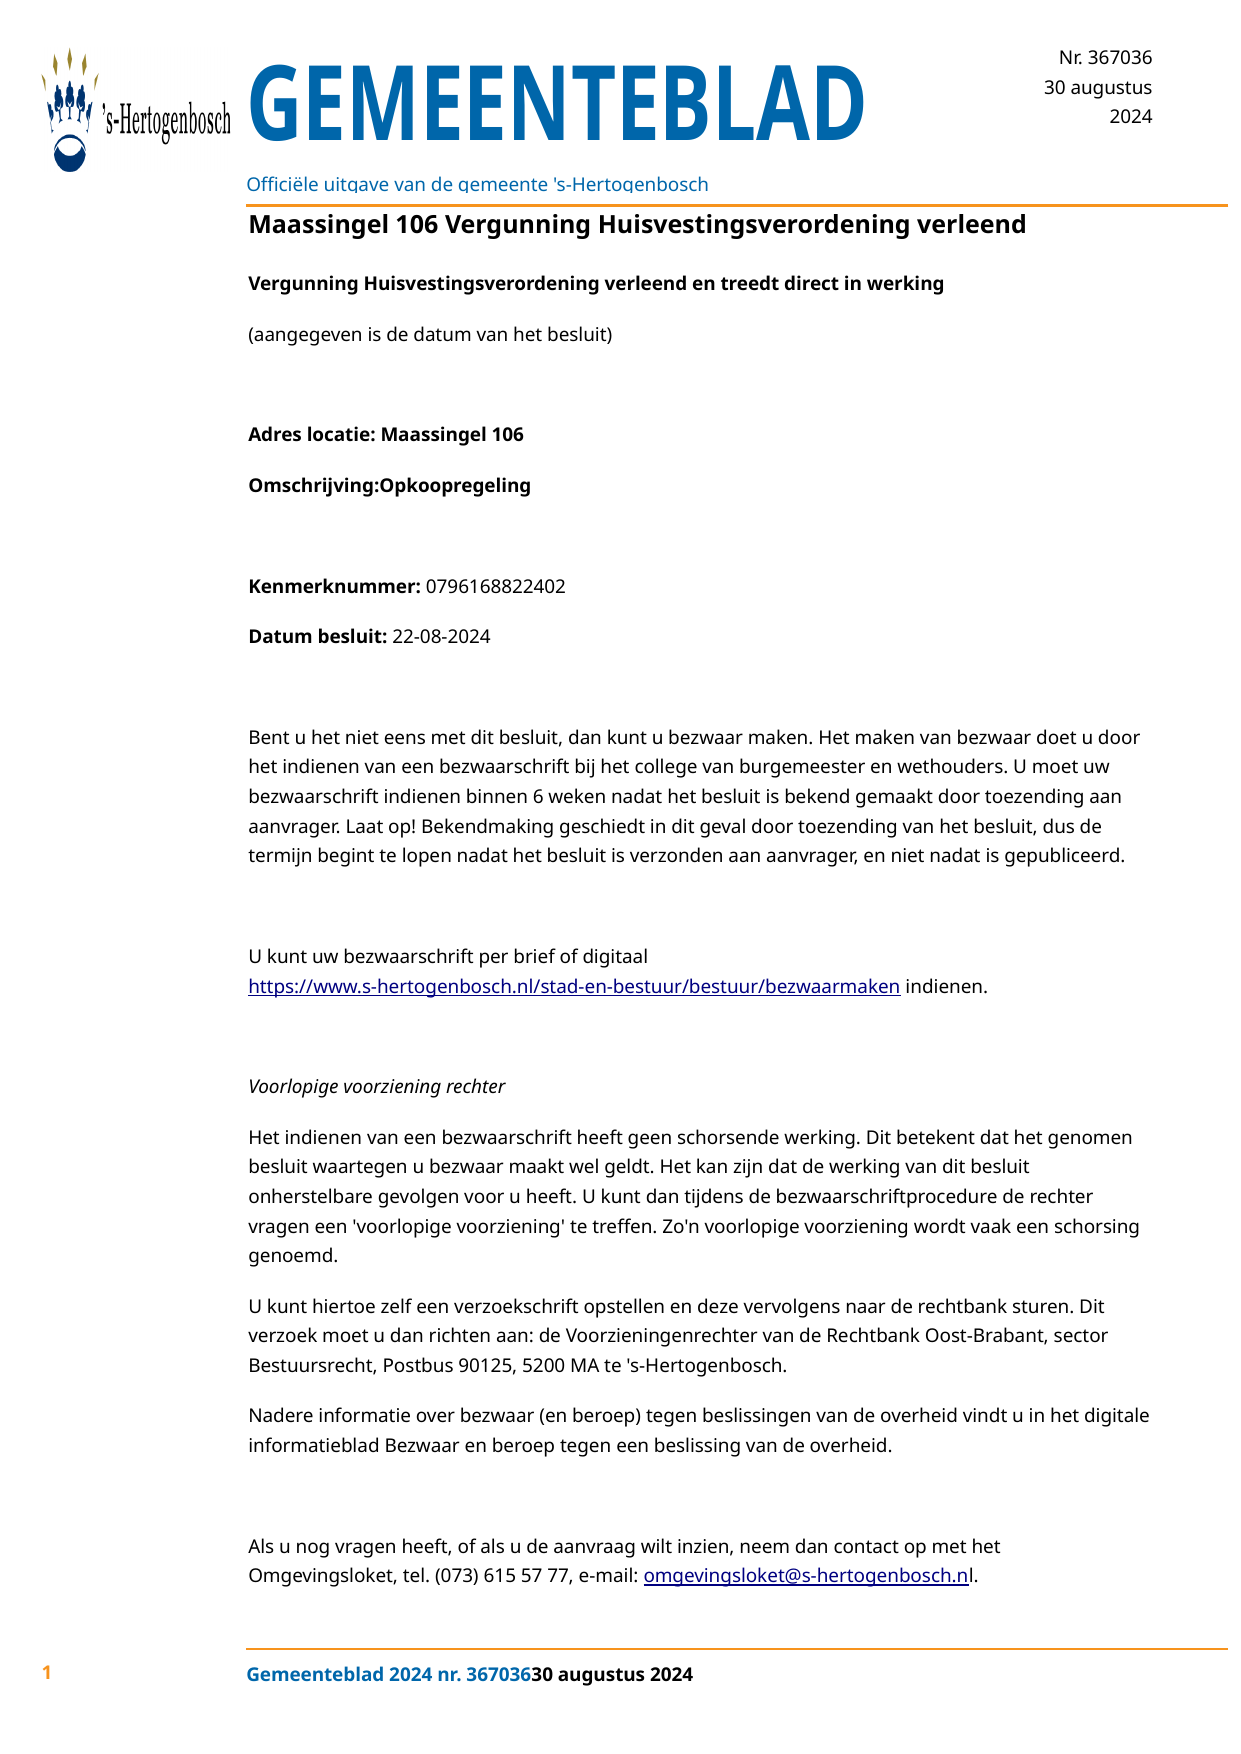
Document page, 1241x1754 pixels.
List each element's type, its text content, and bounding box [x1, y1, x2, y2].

text Als u nog vragen heeft, of als u de aanvraag wilt inzien, neem dan contact op met het Omgevingsloket, tel. (073) 615 57 77, e-mail: omgevingsloket@s-hertogenbosch.nl. [248, 1533, 1152, 1588]
picture [41, 47, 231, 172]
text Maassingel 106 Vergunning Huisvestingsverordening verleend [248, 207, 1152, 241]
text Kenmerknummer: 0796168822402 [248, 573, 1152, 598]
text Vergunning Huisvestingsverordening verleend en treedt direct in werking [248, 270, 1152, 296]
text Bent u het niet eens met dit besluit, dan kunt u bezwaar maken. Het maken van bezwaar doet u door het indienen van een bezwaarschrift bij het college van burgemeester en wethouders. U moet uw bezwaarschrift indienen binnen 6 weken nadat het besluit is bekend gemaakt door toezending aan aanvrager. Laat op! Bekendmaking geschiedt in dit geval door toezending van het besluit, dus de termijn begint te lopen nadat het besluit is verzonden aan aanvrager, en niet nadat is gepubliceerd. [248, 724, 1152, 868]
text Het indienen van een bezwaarschrift heeft geen schorsende werking. Dit betekent dat het genomen besluit waartegen u bezwaar maakt wel geldt. Het kan zijn dat de werking van dit besluit onherstelbare gevolgen voor u heeft. U kunt dan tijdens de bezwaarschriftprocedure de rechter vragen een 'voorlopige voorziening' te treffen. Zo'n voorlopige voorziening wordt vaak een schorsing genoemd. [248, 1124, 1152, 1268]
text Omschrijving:Opkoopregeling [248, 472, 1152, 498]
text Nadere informatie over bezwaar (en beroep) tegen beslissingen van de overheid vindt u in het digitale informatieblad Bezwaar en beroep tegen een beslissing van de overheid. [248, 1402, 1152, 1458]
text (aangegeven is de datum van het besluit) [248, 321, 1152, 346]
text Voorlopige voorziening rechter [248, 1074, 1152, 1099]
text Adres locatie: Maassingel 106 [248, 422, 1152, 447]
text U kunt uw bezwaarschrift per brief of digitaal https://www.s-hertogenbosch.nl/stad-en-bestuur/bestuur/bezwaarmaken indienen. [248, 943, 1152, 998]
text Datum besluit: 22-08-2024 [248, 623, 1152, 649]
text U kunt hiertoe zelf een verzoekschrift opstellen en deze vervolgens naar de rechtbank sturen. Dit verzoek moet u dan richten aan: de Voorzieningenrechter van de Rechtbank Oost-Brabant, sector Bestuursrecht, Postbus 90125, 5200 MA te 's-Hertogenbosch. [248, 1293, 1152, 1378]
